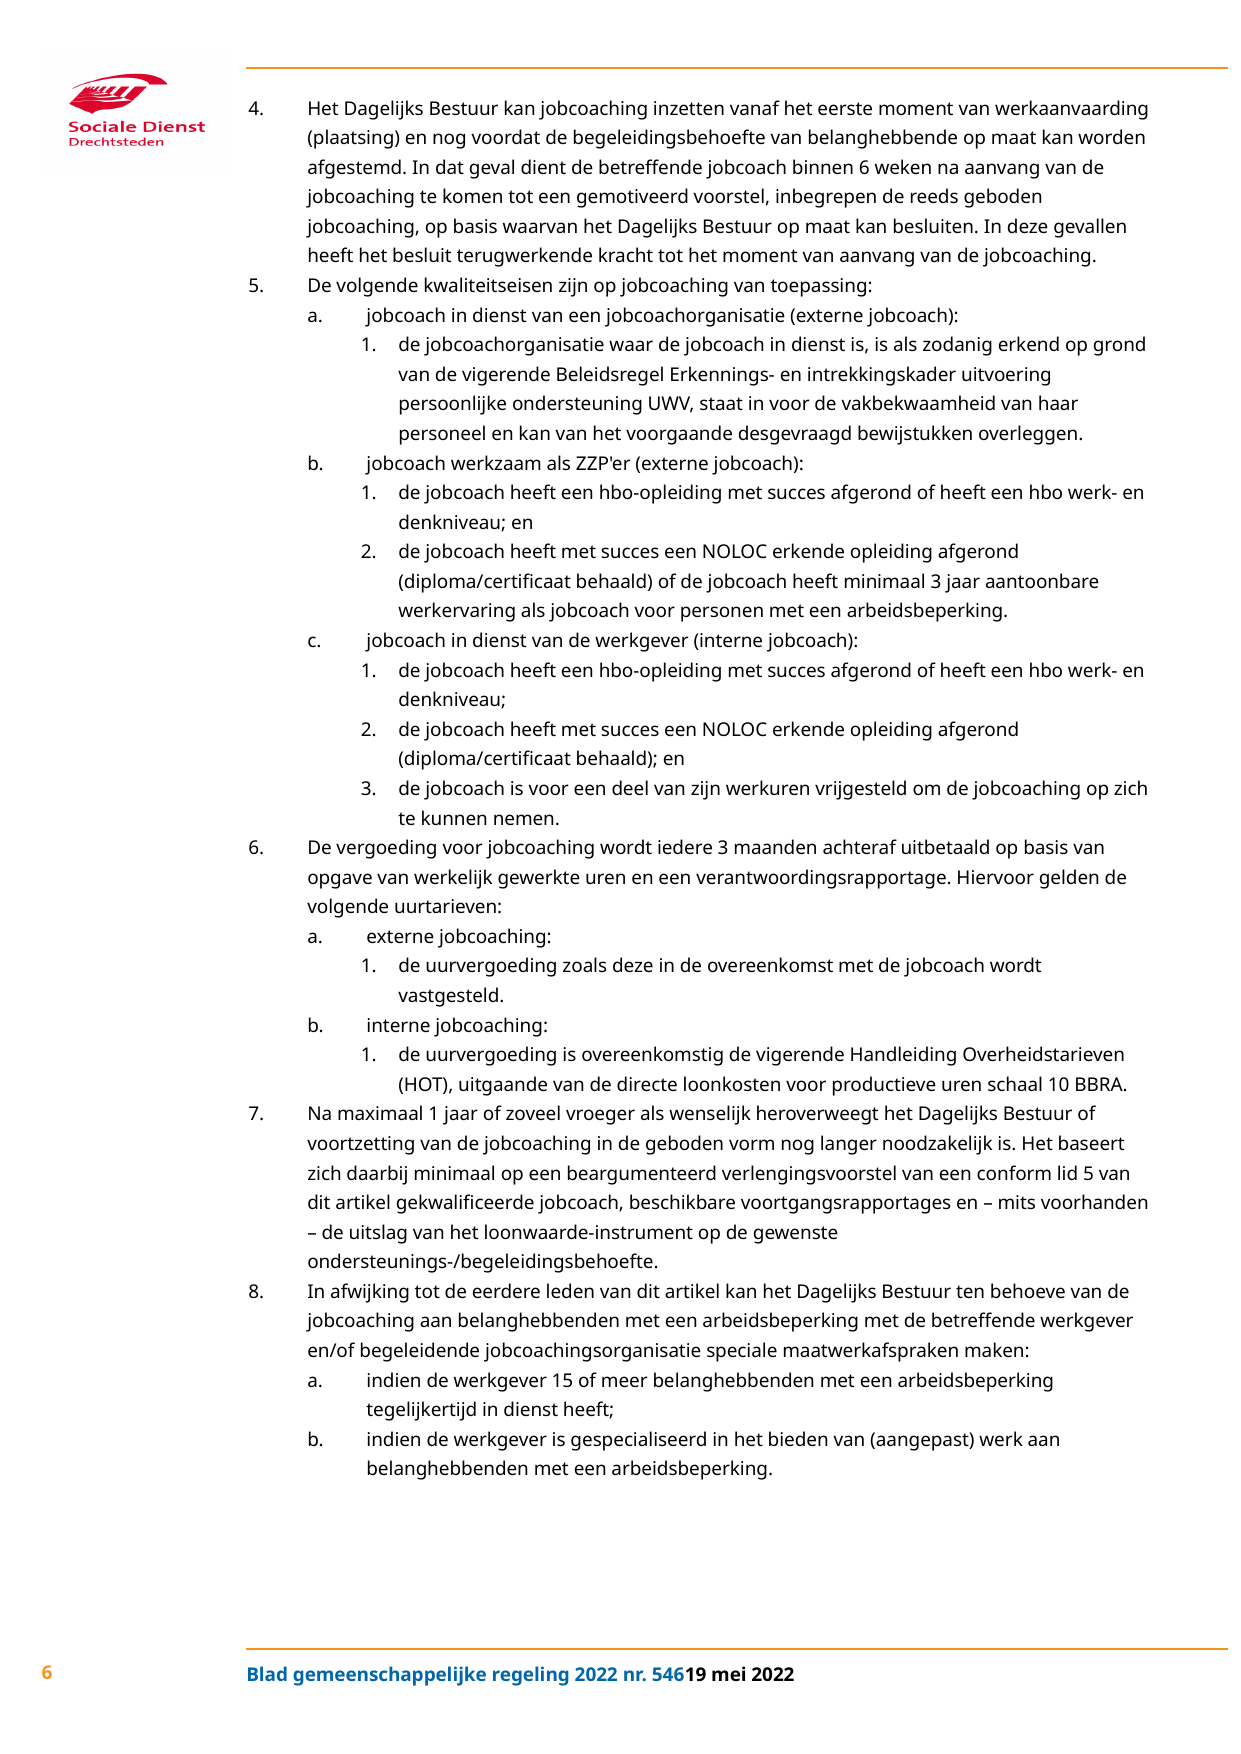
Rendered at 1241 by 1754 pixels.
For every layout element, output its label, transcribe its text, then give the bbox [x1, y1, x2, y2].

list externe jobcoaching: [307, 923, 1152, 949]
list de jobcoachorganisatie waar de jobcoach in dienst is, is als zodanig erkend op grond van de vigerende Beleidsregel Erkennings- en intrekkingskader uitvoering persoonlijke ondersteuning UWV, staat in voor de vakbekwaamheid van haar personeel en kan van het voorgaande desgevraagd bewijstukken overleggen. [361, 331, 1152, 446]
list Na maximaal 1 jaar of zoveel vroeger als wenselijk heroverweegt het Dagelijks Bestuur of voortzetting van de jobcoaching in de geboden vorm nog langer noodzakelijk is. Het baseert zich daarbij minimaal op een beargumenteerd verlengingsvoorstel van een conform lid 5 van dit artikel gekwalificeerde jobcoach, beschikbare voortgangsrapportages en – mits voorhanden – de uitslag van het loonwaarde-instrument op de gewenste ondersteunings-/begeleidingsbehoefte. [248, 1101, 1152, 1274]
list de uurvergoeding zoals deze in de overeenkomst met de jobcoach wordt vastgesteld. [361, 953, 1152, 1008]
list jobcoach werkzaam als ZZP'er (externe jobcoach): [307, 450, 1152, 476]
picture [41, 47, 231, 172]
list jobcoach in dienst van een jobcoachorganisatie (externe jobcoach): [307, 302, 1152, 328]
list jobcoach in dienst van de werkgever (interne jobcoach): [307, 627, 1152, 653]
list de uurvergoeding is overeenkomstig de vigerende Handleiding Overheidstarieven (HOT), uitgaande van de directe loonkosten voor productieve uren schaal 10 BBRA. [361, 1041, 1152, 1097]
list Het Dagelijks Bestuur kan jobcoaching inzetten vanaf het eerste moment van werkaanvaarding (plaatsing) en nog voordat de begeleidingsbehoefte van belanghebbende op maat kan worden afgestemd. In dat geval dient de betreffende jobcoach binnen 6 weken na aanvang van de jobcoaching te komen tot een gemotiveerd voorstel, inbegrepen de reeds geboden jobcoaching, op basis waarvan het Dagelijks Bestuur op maat kan besluiten. In deze gevallen heeft het besluit terugwerkende kracht tot het moment van aanvang van de jobcoaching. [248, 95, 1152, 268]
list indien de werkgever is gespecialiseerd in het bieden van (aangepast) werk aan belanghebbenden met een arbeidsbeperking. [307, 1426, 1152, 1481]
list de jobcoach heeft een hbo-opleiding met succes afgerond of heeft een hbo werk- en denkniveau; [361, 657, 1152, 712]
list indien de werkgever 15 of meer belanghebbenden met een arbeidsbeperking tegelijkertijd in dienst heeft; [307, 1367, 1152, 1422]
list de jobcoach heeft met succes een NOLOC erkende opleiding afgerond (diploma/certificaat behaald); en [361, 716, 1152, 771]
list De vergoeding voor jobcoaching wordt iedere 3 maanden achteraf uitbetaald op basis van opgave van werkelijk gewerkte uren en een verantwoordingsrapportage. Hiervoor gelden de volgende uurtarieven: [248, 834, 1152, 919]
list In afwijking tot de eerdere leden van dit artikel kan het Dagelijks Bestuur ten behoeve van de jobcoaching aan belanghebbenden met een arbeidsbeperking met de betreffende werkgever en/of begeleidende jobcoachingsorganisatie speciale maatwerkafspraken maken: [248, 1278, 1152, 1363]
list de jobcoach heeft een hbo-opleiding met succes afgerond of heeft een hbo werk- en denkniveau; en [361, 479, 1152, 535]
list de jobcoach is voor een deel van zijn werkuren vrijgesteld om de jobcoaching op zich te kunnen nemen. [361, 775, 1152, 831]
list de jobcoach heeft met succes een NOLOC erkende opleiding afgerond (diploma/certificaat behaald) of de jobcoach heeft minimaal 3 jaar aantoonbare werkervaring als jobcoach voor personen met een arbeidsbeperking. [361, 538, 1152, 623]
list interne jobcoaching: [307, 1012, 1152, 1038]
list De volgende kwaliteitseisen zijn op jobcoaching van toepassing: [248, 272, 1152, 298]
